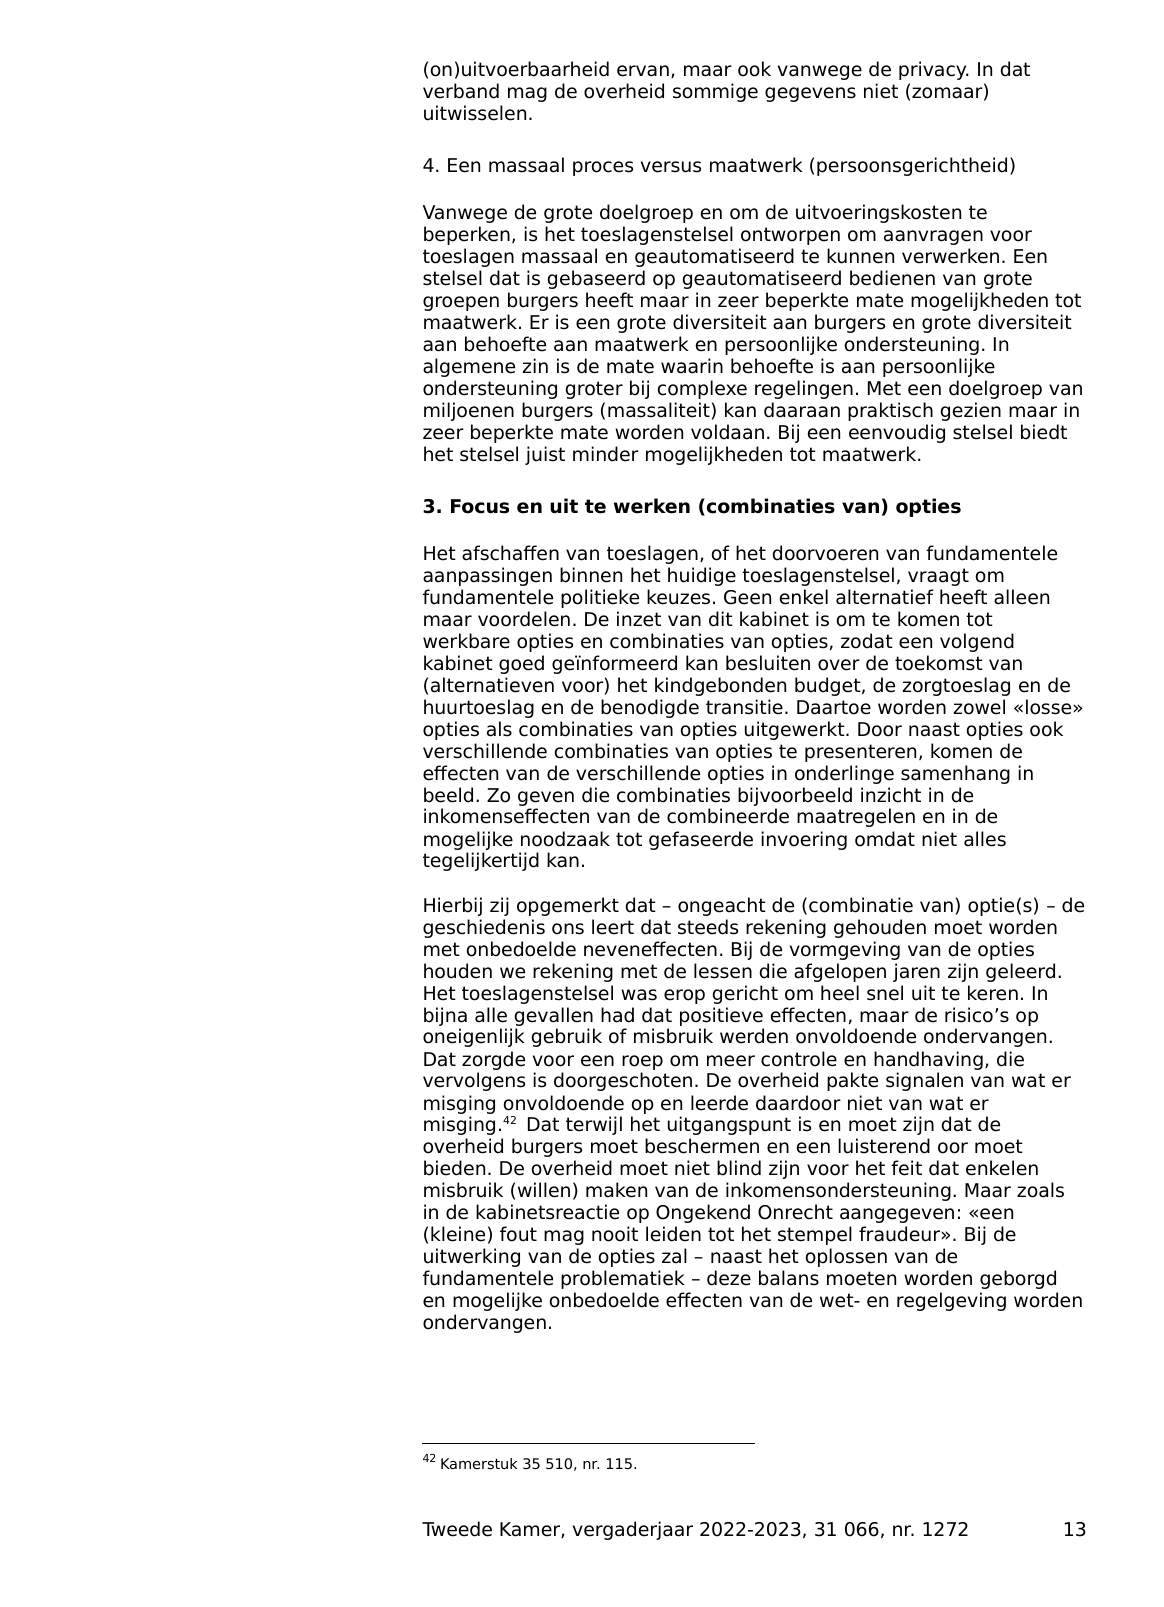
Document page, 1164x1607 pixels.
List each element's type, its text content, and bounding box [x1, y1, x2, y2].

text (on)uitvoerbaarheid ervan, maar ook vanwege de privacy. In dat verband mag de overheid sommige gegevens niet (zomaar) uitwisselen. [422, 59, 1087, 125]
subtitle 3. Focus en uit te werken (combinaties van) opties [422, 496, 1087, 518]
text Het afschaffen van toeslagen, of het doorvoeren van fundamentele aanpassingen binnen het huidige toeslagenstelsel, vraagt om fundamentele politieke keuzes. Geen enkel alternatief heeft alleen maar voordelen. De inzet van dit kabinet is om te komen tot werkbare opties en combinaties van opties, zodat een volgend kabinet goed geïnformeerd kan besluiten over de toekomst van (alternatieven voor) het kindgebonden budget, de zorgtoeslag en de huurtoeslag en de benodigde transitie. Daartoe worden zowel «losse» opties als combinaties van opties uitgewerkt. Door naast opties ook verschillende combinaties van opties te presenteren, komen de effecten van de verschillende opties in onderlinge samenhang in beeld. Zo geven die combinaties bijvoorbeeld inzicht in de inkomenseffecten van de combineerde maatregelen en in de mogelijke noodzaak tot gefaseerde invoering omdat niet alles tegelijkertijd kan. [422, 543, 1087, 872]
text Hierbij zij opgemerkt dat – ongeacht de (combinatie van) optie(s) – de geschiedenis ons leert dat steeds rekening gehouden moet worden met onbedoelde neveneffecten. Bij de vormgeving van de opties houden we rekening met de lessen die afgelopen jaren zijn geleerd. Het toeslagenstelsel was erop gericht om heel snel uit te keren. In bijna alle gevallen had dat positieve effecten, maar de risico’s op oneigenlijk gebruik of misbruik werden onvoldoende ondervangen. Dat zorgde voor een roep om meer controle en handhaving, die vervolgens is doorgeschoten. De overheid pakte signalen van wat er misging onvoldoende op en leerde daardoor niet van wat er misging. Dat terwijl het uitgangspunt is en moet zijn dat de overheid burgers moet beschermen en een luisterend oor moet bieden. De overheid moet niet blind zijn voor het feit dat enkelen misbruik (willen) maken van de inkomensondersteuning. Maar zoals in de kabinetsreactie op Ongekend Onrecht aangegeven: «een (kleine) fout mag nooit leiden tot het stempel fraudeur». Bij de uitwerking van de opties zal – naast het oplossen van de fundamentele problematiek – deze balans moeten worden geborgd en mogelijke onbedoelde effecten van de wet- en regelgeving worden ondervangen. [422, 894, 1087, 1334]
subtitle 4. Een massaal proces versus maatwerk (persoonsgerichtheid) [422, 155, 1087, 177]
text Kamerstuk 35 510, nr. 115. [422, 1452, 1087, 1474]
text Vanwege de grote doelgroep en om de uitvoeringskosten te beperken, is het toeslagenstelsel ontworpen om aanvragen voor toeslagen massaal en geautomatiseerd te kunnen verwerken. Een stelsel dat is gebaseerd op geautomatiseerd bedienen van grote groepen burgers heeft maar in zeer beperkte mate mogelijkheden tot maatwerk. Er is een grote diversiteit aan burgers en grote diversiteit aan behoefte aan maatwerk en persoonlijke ondersteuning. In algemene zin is de mate waarin behoefte is aan persoonlijke ondersteuning groter bij complexe regelingen. Met een doelgroep van miljoenen burgers (massaliteit) kan daaraan praktisch gezien maar in zeer beperkte mate worden voldaan. Bij een eenvoudig stelsel biedt het stelsel juist minder mogelijkheden tot maatwerk. [422, 202, 1087, 466]
